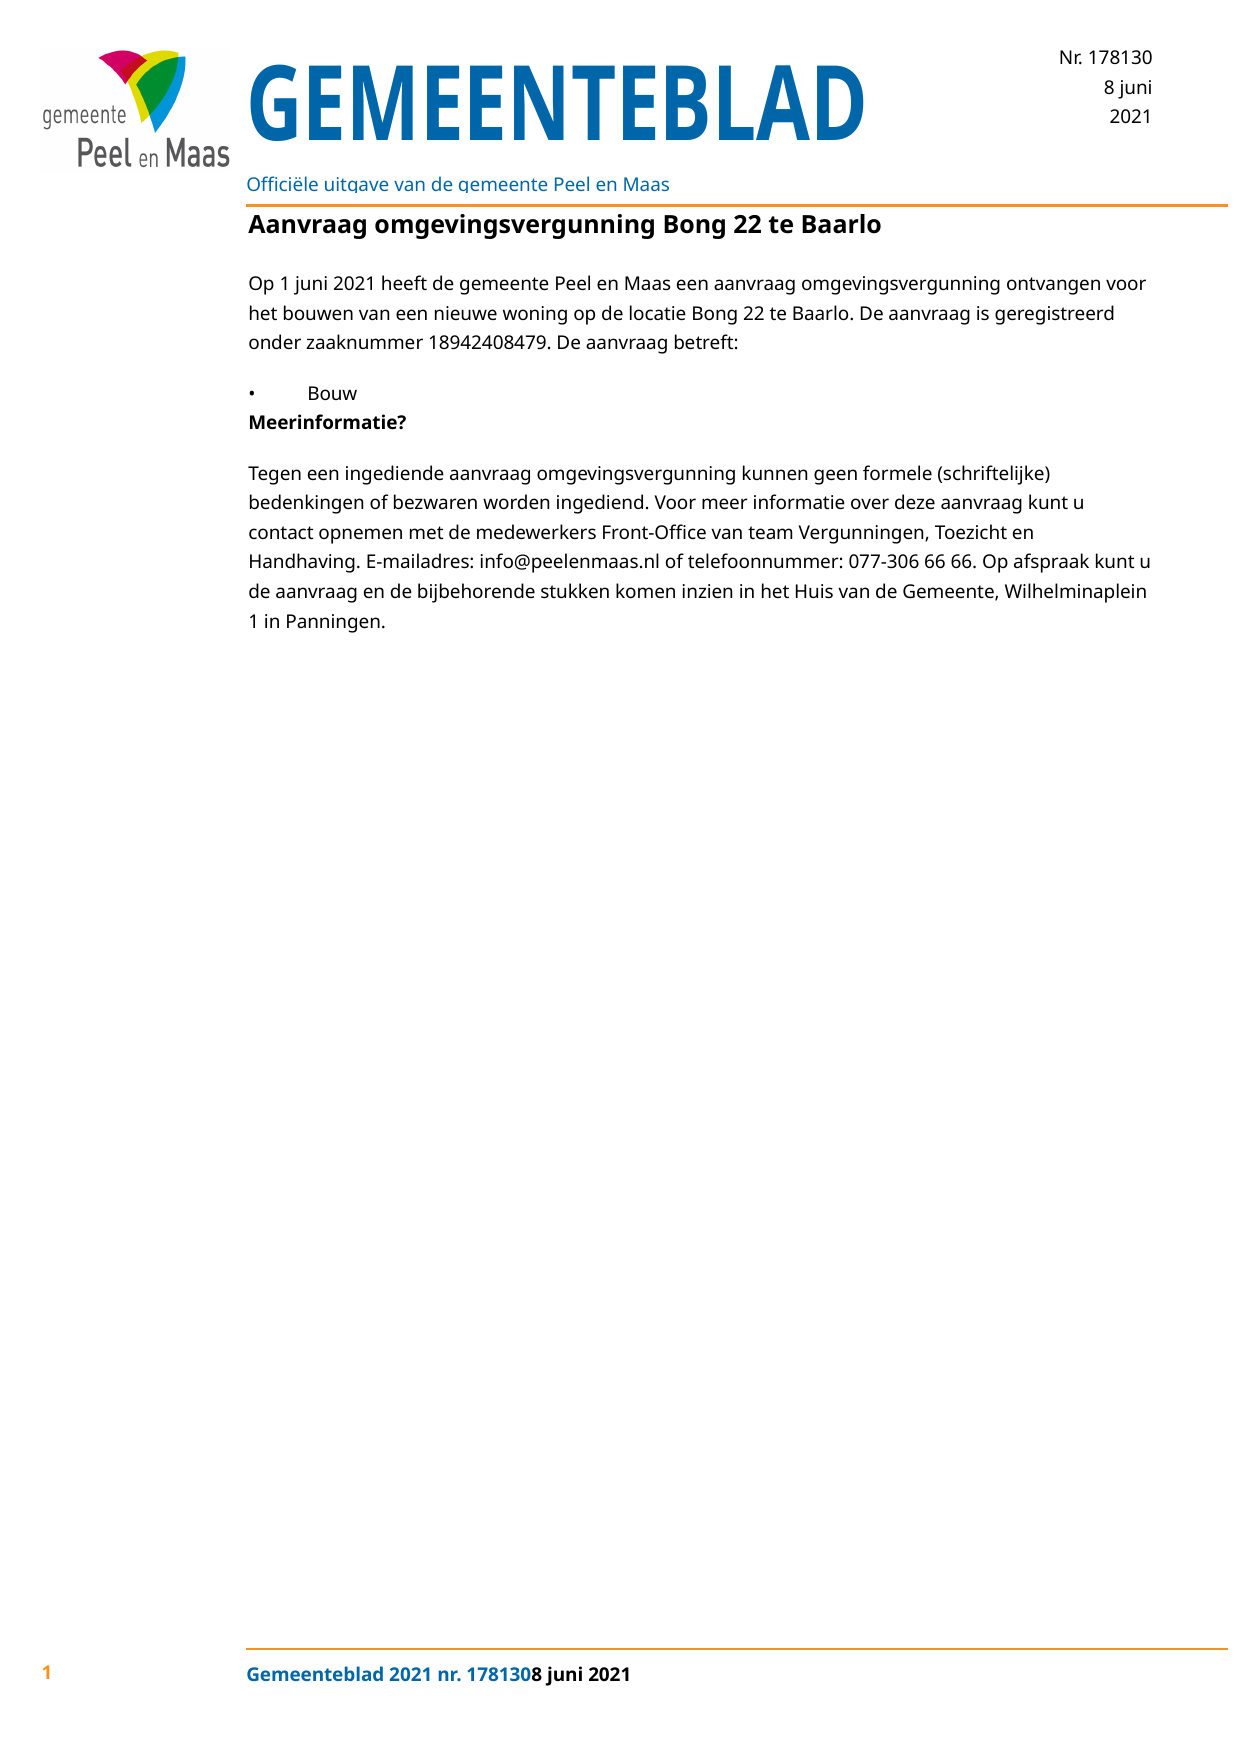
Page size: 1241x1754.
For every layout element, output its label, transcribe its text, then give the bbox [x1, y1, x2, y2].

list Bouw [248, 380, 1152, 406]
text Aanvraag omgevingsvergunning Bong 22 te Baarlo [248, 207, 1152, 241]
text Op 1 juni 2021 heeft de gemeente Peel en Maas een aanvraag omgevingsvergunning ontvangen voor het bouwen van een nieuwe woning op de locatie Bong 22 te Baarlo. De aanvraag is geregistreerd onder zaaknummer 18942408479. De aanvraag betreft: [248, 270, 1152, 355]
text Meerinformatie? [248, 409, 1152, 435]
picture [41, 47, 231, 172]
text Tegen een ingediende aanvraag omgevingsvergunning kunnen geen formele (schriftelijke) bedenkingen of bezwaren worden ingediend. Voor meer informatie over deze aanvraag kunt u contact opnemen met de medewerkers Front-Office van team Vergunningen, Toezicht en Handhaving. E-mailadres: info@peelenmaas.nl of telefoonnummer: 077-306 66 66. Op afspraak kunt u de aanvraag en de bijbehorende stukken komen inzien in het Huis van de Gemeente, Wilhelminaplein 1 in Panningen. [248, 460, 1152, 633]
